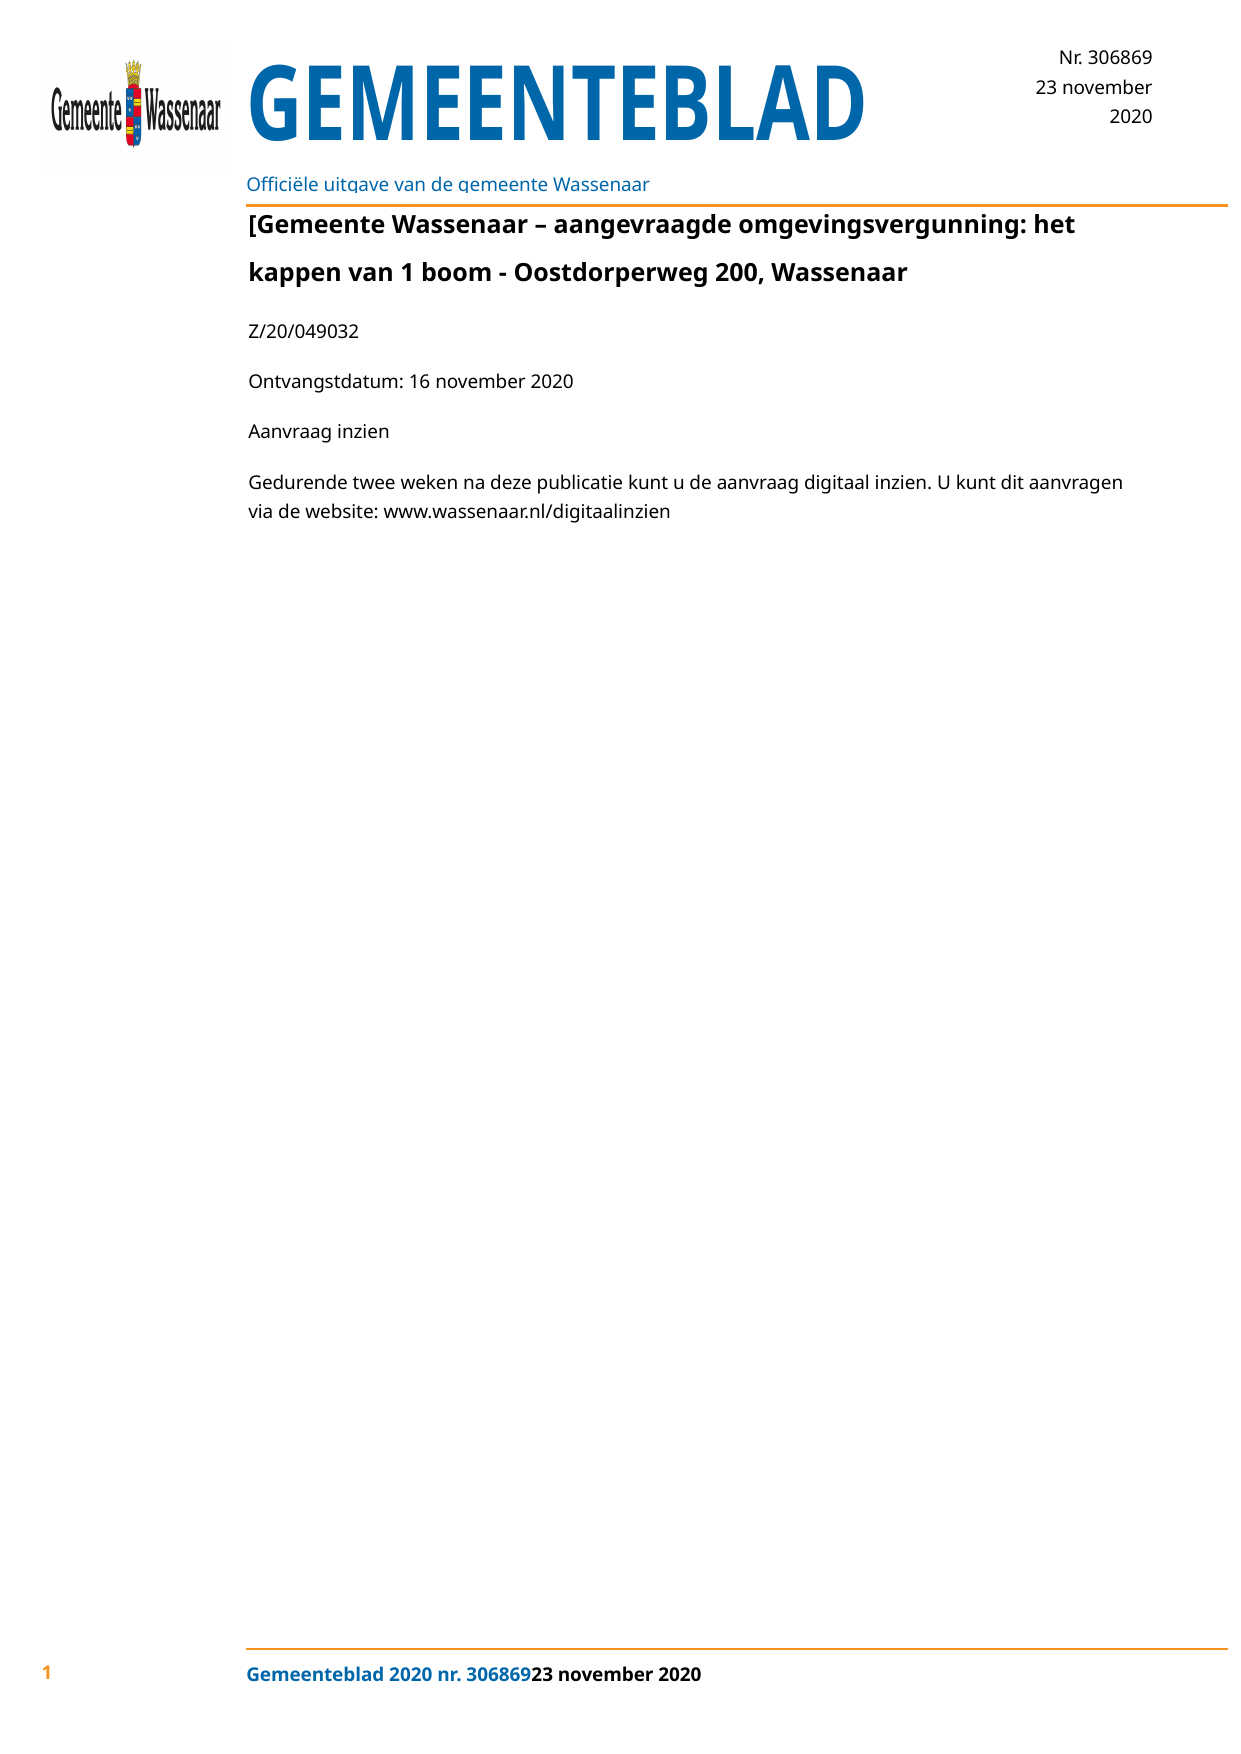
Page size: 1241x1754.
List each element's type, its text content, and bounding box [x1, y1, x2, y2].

text Aanvraag inzien [248, 419, 1152, 444]
text Ontvangstdatum: 16 november 2020 [248, 368, 1152, 394]
text Gedurende twee weken na deze publicatie kunt u de aanvraag digitaal inzien. U kunt dit aanvragen via de website: www.wassenaar.nl/digitaalinzien [248, 469, 1152, 524]
picture [41, 47, 231, 172]
text Z/20/049032 [248, 318, 1152, 344]
text [Gemeente Wassenaar – aangevraagde omgevingsvergunning: het kappen van 1 boom - Oostdorperweg 200, Wassenaar [248, 207, 1152, 288]
